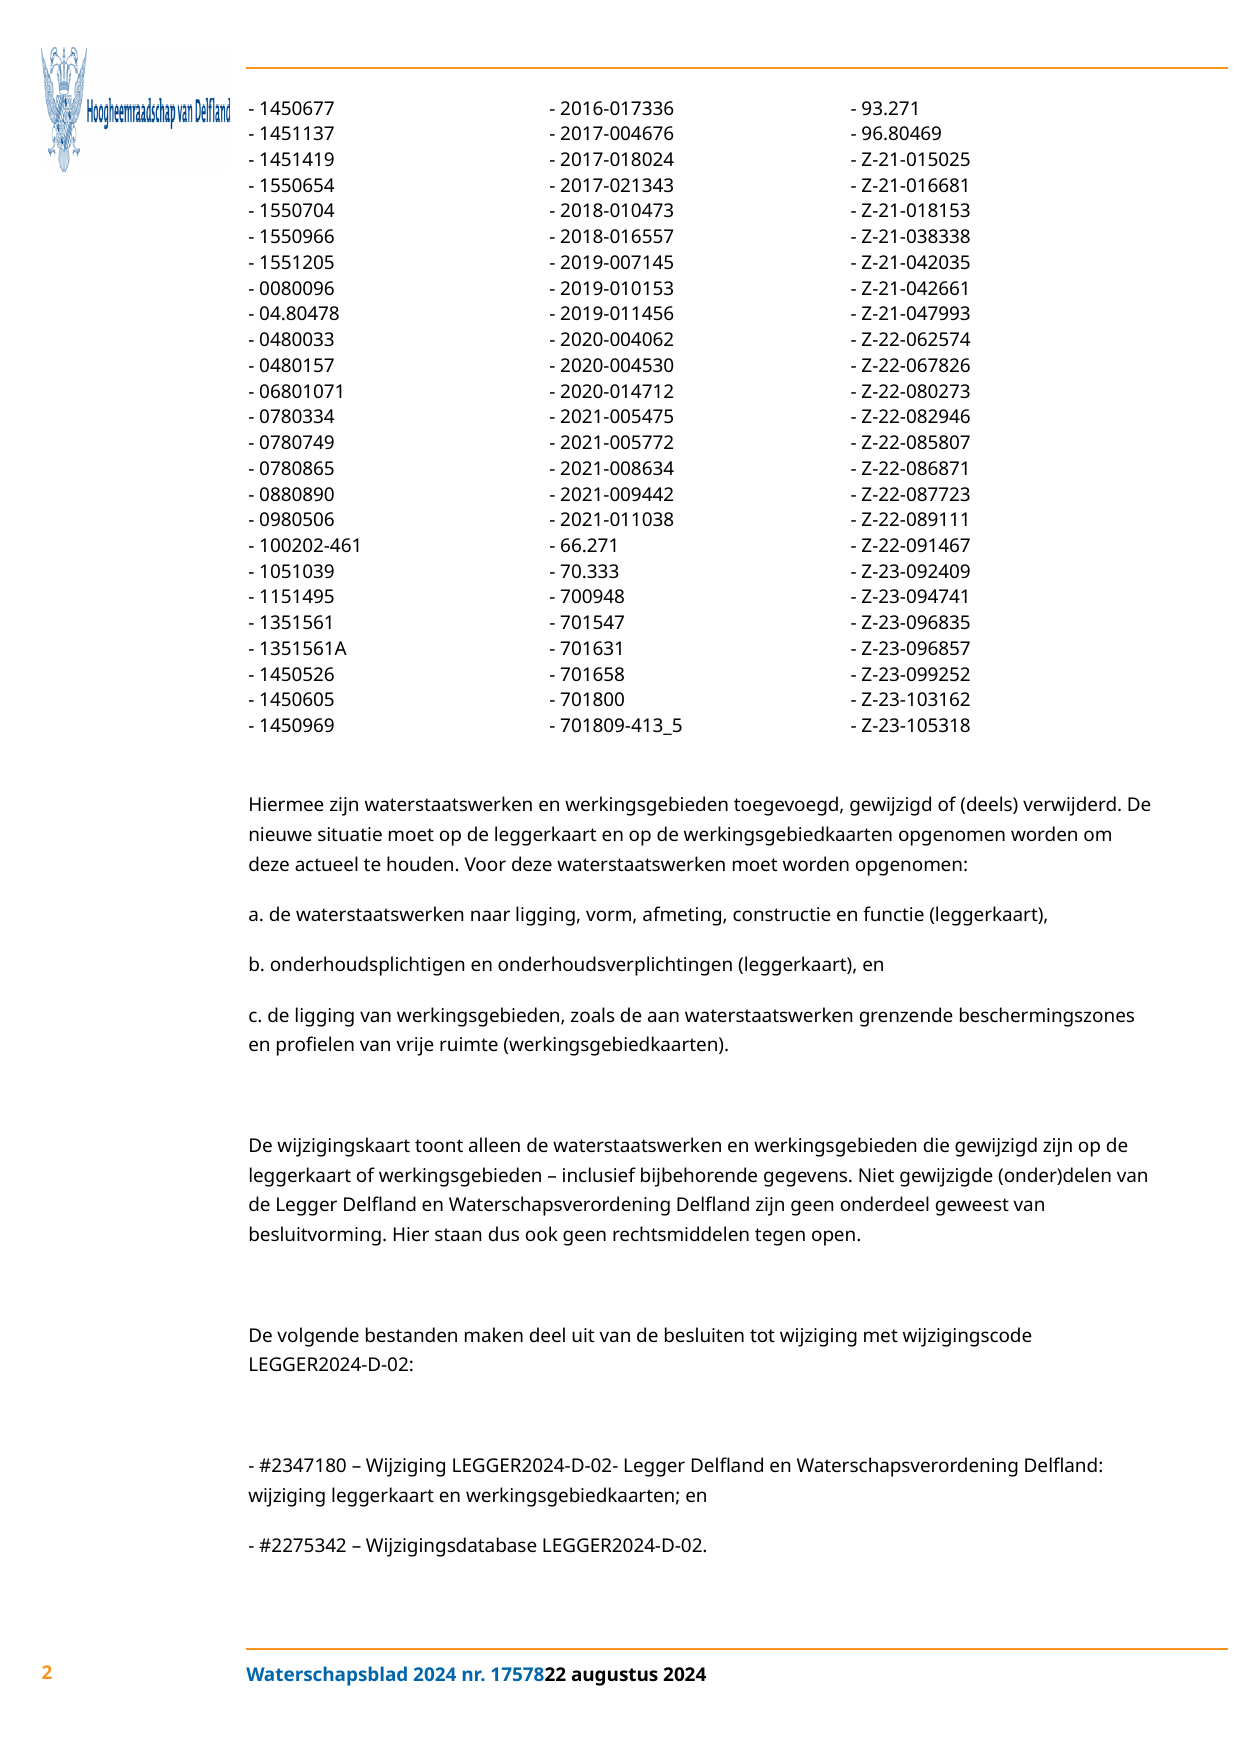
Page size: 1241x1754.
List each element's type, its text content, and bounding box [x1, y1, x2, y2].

table_cell - 0780334 [248, 404, 549, 429]
table_cell - 2021-011038 [549, 506, 850, 532]
table_cell - Z-22-089111 [850, 506, 1152, 532]
table_cell - 1351561A [248, 635, 549, 661]
table_cell - 701547 [549, 609, 850, 635]
text - #2347180 – Wijziging LEGGER2024-D-02- Legger Delfland en Waterschapsverordening Delfland: wijziging leggerkaart en werkingsgebiedkaarten; en [248, 1452, 1152, 1508]
table_cell - 701631 [549, 635, 850, 661]
table_cell - Z-23-099252 [850, 661, 1152, 687]
table_cell - 06801071 [248, 378, 549, 403]
table_cell - Z-22-086871 [850, 455, 1152, 481]
table_cell - Z-22-062574 [850, 326, 1152, 352]
table_cell - 2020-004062 [549, 326, 850, 352]
table_cell - Z-23-103162 [850, 687, 1152, 712]
table_cell - 70.333 [549, 558, 850, 584]
picture [41, 47, 231, 172]
table_cell - 2020-004530 [549, 352, 850, 378]
table_cell - 2019-011456 [549, 301, 850, 326]
table_cell - 2018-010473 [549, 198, 850, 223]
text a. de waterstaatswerken naar ligging, vorm, afmeting, constructie en functie (leggerkaart), [248, 901, 1152, 927]
table_cell - 0480033 [248, 326, 549, 352]
table_cell - 0780749 [248, 429, 549, 455]
text b. onderhoudsplichtigen en onderhoudsverplichtingen (leggerkaart), en [248, 952, 1152, 977]
table_cell - Z-23-094741 [850, 584, 1152, 609]
table_cell - 100202-461 [248, 532, 549, 558]
table_cell - Z-22-067826 [850, 352, 1152, 378]
text c. de ligging van werkingsgebieden, zoals de aan waterstaatswerken grenzende beschermingszones en profielen van vrije ruimte (werkingsgebiedkaarten). [248, 1002, 1152, 1057]
table_cell - 1451419 [248, 146, 549, 172]
text - #2275342 – Wijzigingsdatabase LEGGER2024-D-02. [248, 1532, 1152, 1558]
table_cell - 1351561 [248, 609, 549, 635]
table_cell - 2021-005772 [549, 429, 850, 455]
table_cell - 2021-005475 [549, 404, 850, 429]
table_cell - Z-22-085807 [850, 429, 1152, 455]
table_cell - 0480157 [248, 352, 549, 378]
table_cell - 2020-014712 [549, 378, 850, 403]
table_cell - 0080096 [248, 275, 549, 301]
table_cell - 1451137 [248, 121, 549, 146]
text De volgende bestanden maken deel uit van de besluiten tot wijziging met wijzigingscode LEGGER2024-D-02: [248, 1322, 1152, 1377]
table_cell - Z-22-080273 [850, 378, 1152, 403]
table_cell - Z-21-015025 [850, 146, 1152, 172]
table_cell - 2017-004676 [549, 121, 850, 146]
table_cell - Z-21-042661 [850, 275, 1152, 301]
table_cell - 66.271 [549, 532, 850, 558]
table_cell - 1450526 [248, 661, 549, 687]
table_cell - Z-22-091467 [850, 532, 1152, 558]
table_cell - 1151495 [248, 584, 549, 609]
text Hiermee zijn waterstaatswerken en werkingsgebieden toegevoegd, gewijzigd of (deels) verwijderd. De nieuwe situatie moet op de leggerkaart en op de werkingsgebiedkaarten opgenomen worden om deze actueel te houden. Voor deze waterstaatswerken moet worden opgenomen: [248, 792, 1152, 877]
table_cell - 2018-016557 [549, 224, 850, 249]
table_cell - Z-22-082946 [850, 404, 1152, 429]
table_cell - Z-23-092409 [850, 558, 1152, 584]
table_cell - 2016-017336 [549, 95, 850, 121]
table_cell - 1550966 [248, 224, 549, 249]
table_cell - Z-21-016681 [850, 172, 1152, 198]
table_cell - 701809-413_5 [549, 712, 850, 738]
table_cell - Z-22-087723 [850, 481, 1152, 506]
table_cell - 2019-010153 [549, 275, 850, 301]
table_cell - Z-21-018153 [850, 198, 1152, 223]
table_cell - Z-23-096835 [850, 609, 1152, 635]
table_cell - 0980506 [248, 506, 549, 532]
table_cell - 1550704 [248, 198, 549, 223]
table_cell - Z-23-096857 [850, 635, 1152, 661]
table_cell - 96.80469 [850, 121, 1152, 146]
text De wijzigingskaart toont alleen de waterstaatswerken en werkingsgebieden die gewijzigd zijn op de leggerkaart of werkingsgebieden – inclusief bijbehorende gegevens. Niet gewijzigde (onder)delen van de Legger Delfland en Waterschapsverordening Delfland zijn geen onderdeel geweest van besluitvorming. Hier staan dus ook geen rechtsmiddelen tegen open. [248, 1132, 1152, 1247]
table_cell - 1550654 [248, 172, 549, 198]
table_cell - 0880890 [248, 481, 549, 506]
table_cell - 2019-007145 [549, 249, 850, 275]
table_cell - Z-21-042035 [850, 249, 1152, 275]
table_cell - 1450969 [248, 712, 549, 738]
table_cell - 1051039 [248, 558, 549, 584]
table_cell - 700948 [549, 584, 850, 609]
table_cell - 04.80478 [248, 301, 549, 326]
table_cell - Z-21-047993 [850, 301, 1152, 326]
table_cell - 2017-021343 [549, 172, 850, 198]
table_cell - 2021-009442 [549, 481, 850, 506]
table_cell - 93.271 [850, 95, 1152, 121]
table_cell - Z-23-105318 [850, 712, 1152, 738]
table_cell - Z-21-038338 [850, 224, 1152, 249]
table_cell - 701800 [549, 687, 850, 712]
table_cell - 1450605 [248, 687, 549, 712]
table_cell - 2021-008634 [549, 455, 850, 481]
table_cell - 0780865 [248, 455, 549, 481]
table_cell - 1450677 [248, 95, 549, 121]
table_cell - 701658 [549, 661, 850, 687]
table_cell - 2017-018024 [549, 146, 850, 172]
table_cell - 1551205 [248, 249, 549, 275]
